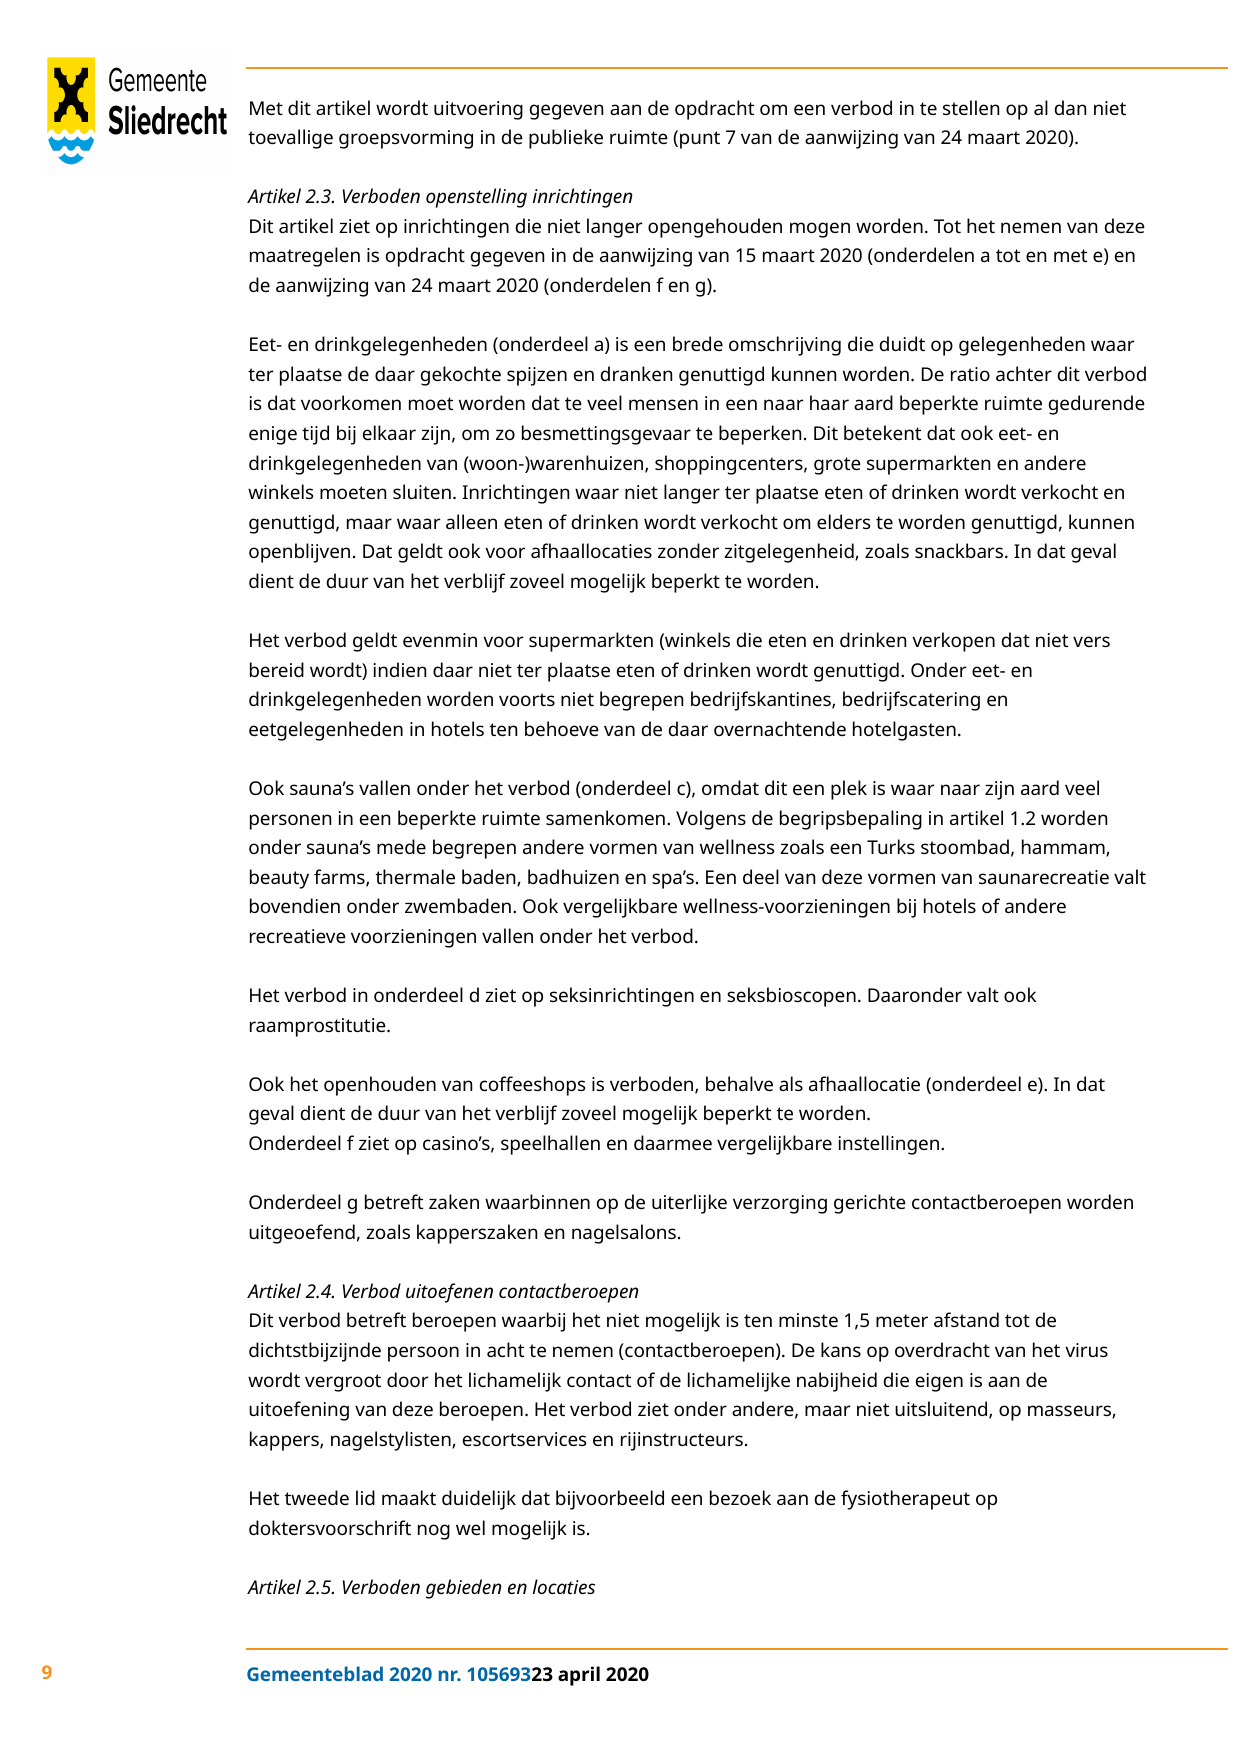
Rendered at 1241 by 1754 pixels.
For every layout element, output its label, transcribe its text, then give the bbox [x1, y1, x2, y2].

text Het verbod geldt evenmin voor supermarkten (winkels die eten en drinken verkopen dat niet vers bereid wordt) indien daar niet ter plaatse eten of drinken wordt genuttigd. Onder eet- en drinkgelegenheden worden voorts niet begrepen bedrijfskantines, bedrijfscatering en eetgelegenheden in hotels ten behoeve van de daar overnachtende hotelgasten. [248, 627, 1152, 742]
text Eet- en drinkgelegenheden (onderdeel a) is een brede omschrijving die duidt op gelegenheden waar ter plaatse de daar gekochte spijzen en dranken genuttigd kunnen worden. De ratio achter dit verbod is dat voorkomen moet worden dat te veel mensen in een naar haar aard beperkte ruimte gedurende enige tijd bij elkaar zijn, om zo besmettingsgevaar te beperken. Dit betekent dat ook eet- en drinkgelegenheden van (woon-)warenhuizen, shoppingcenters, grote supermarkten en andere winkels moeten sluiten. Inrichtingen waar niet langer ter plaatse eten of drinken wordt verkocht en genuttigd, maar waar alleen eten of drinken wordt verkocht om elders te worden genuttigd, kunnen openblijven. Dat geldt ook voor afhaallocaties zonder zitgelegenheid, zoals snackbars. In dat geval dient de duur van het verblijf zoveel mogelijk beperkt te worden. [248, 331, 1152, 594]
text Ook het openhouden van coffeeshops is verboden, behalve als afhaallocatie (onderdeel e). In dat geval dient de duur van het verblijf zoveel mogelijk beperkt te worden. [248, 1071, 1152, 1126]
picture [41, 47, 231, 172]
text Het tweede lid maakt duidelijk dat bijvoorbeeld een bezoek aan de fysiotherapeut op doktersvoorschrift nog wel mogelijk is. [248, 1485, 1152, 1541]
text Ook sauna’s vallen onder het verbod (onderdeel c), omdat dit een plek is waar naar zijn aard veel personen in een beperkte ruimte samenkomen. Volgens de begripsbepaling in artikel 1.2 worden onder sauna’s mede begrepen andere vormen van wellness zoals een Turks stoombad, hammam, beauty farms, thermale baden, badhuizen en spa’s. Een deel van deze vormen van saunarecreatie valt bovendien onder zwembaden. Ook vergelijkbare wellness-voorzieningen bij hotels of andere recreatieve voorzieningen vallen onder het verbod. [248, 775, 1152, 949]
text Artikel 2.4. Verbod uitoefenen contactberoepen [248, 1278, 1152, 1304]
text Met dit artikel wordt uitvoering gegeven aan de opdracht om een verbod in te stellen op al dan niet toevallige groepsvorming in de publieke ruimte (punt 7 van de aanwijzing van 24 maart 2020). [248, 95, 1152, 150]
text Dit verbod betreft beroepen waarbij het niet mogelijk is ten minste 1,5 meter afstand tot de dichtstbijzijnde persoon in acht te nemen (contactberoepen). De kans op overdracht van het virus wordt vergroot door het lichamelijk contact of de lichamelijke nabijheid die eigen is aan de uitoefening van deze beroepen. Het verbod ziet onder andere, maar niet uitsluitend, op masseurs, kappers, nagelstylisten, escortservices en rijinstructeurs. [248, 1308, 1152, 1452]
text Artikel 2.3. Verboden openstelling inrichtingen [248, 183, 1152, 209]
text Onderdeel f ziet op casino’s, speelhallen en daarmee vergelijkbare instellingen. [248, 1130, 1152, 1156]
text Onderdeel g betreft zaken waarbinnen op de uiterlijke verzorging gerichte contactberoepen worden uitgeoefend, zoals kapperszaken en nagelsalons. [248, 1189, 1152, 1245]
text Het verbod in onderdeel d ziet op seksinrichtingen en seksbioscopen. Daaronder valt ook raamprostitutie. [248, 982, 1152, 1038]
text Artikel 2.5. Verboden gebieden en locaties [248, 1574, 1152, 1600]
text Dit artikel ziet op inrichtingen die niet langer opengehouden mogen worden. Tot het nemen van deze maatregelen is opdracht gegeven in de aanwijzing van 15 maart 2020 (onderdelen a tot en met e) en de aanwijzing van 24 maart 2020 (onderdelen f en g). [248, 213, 1152, 298]
